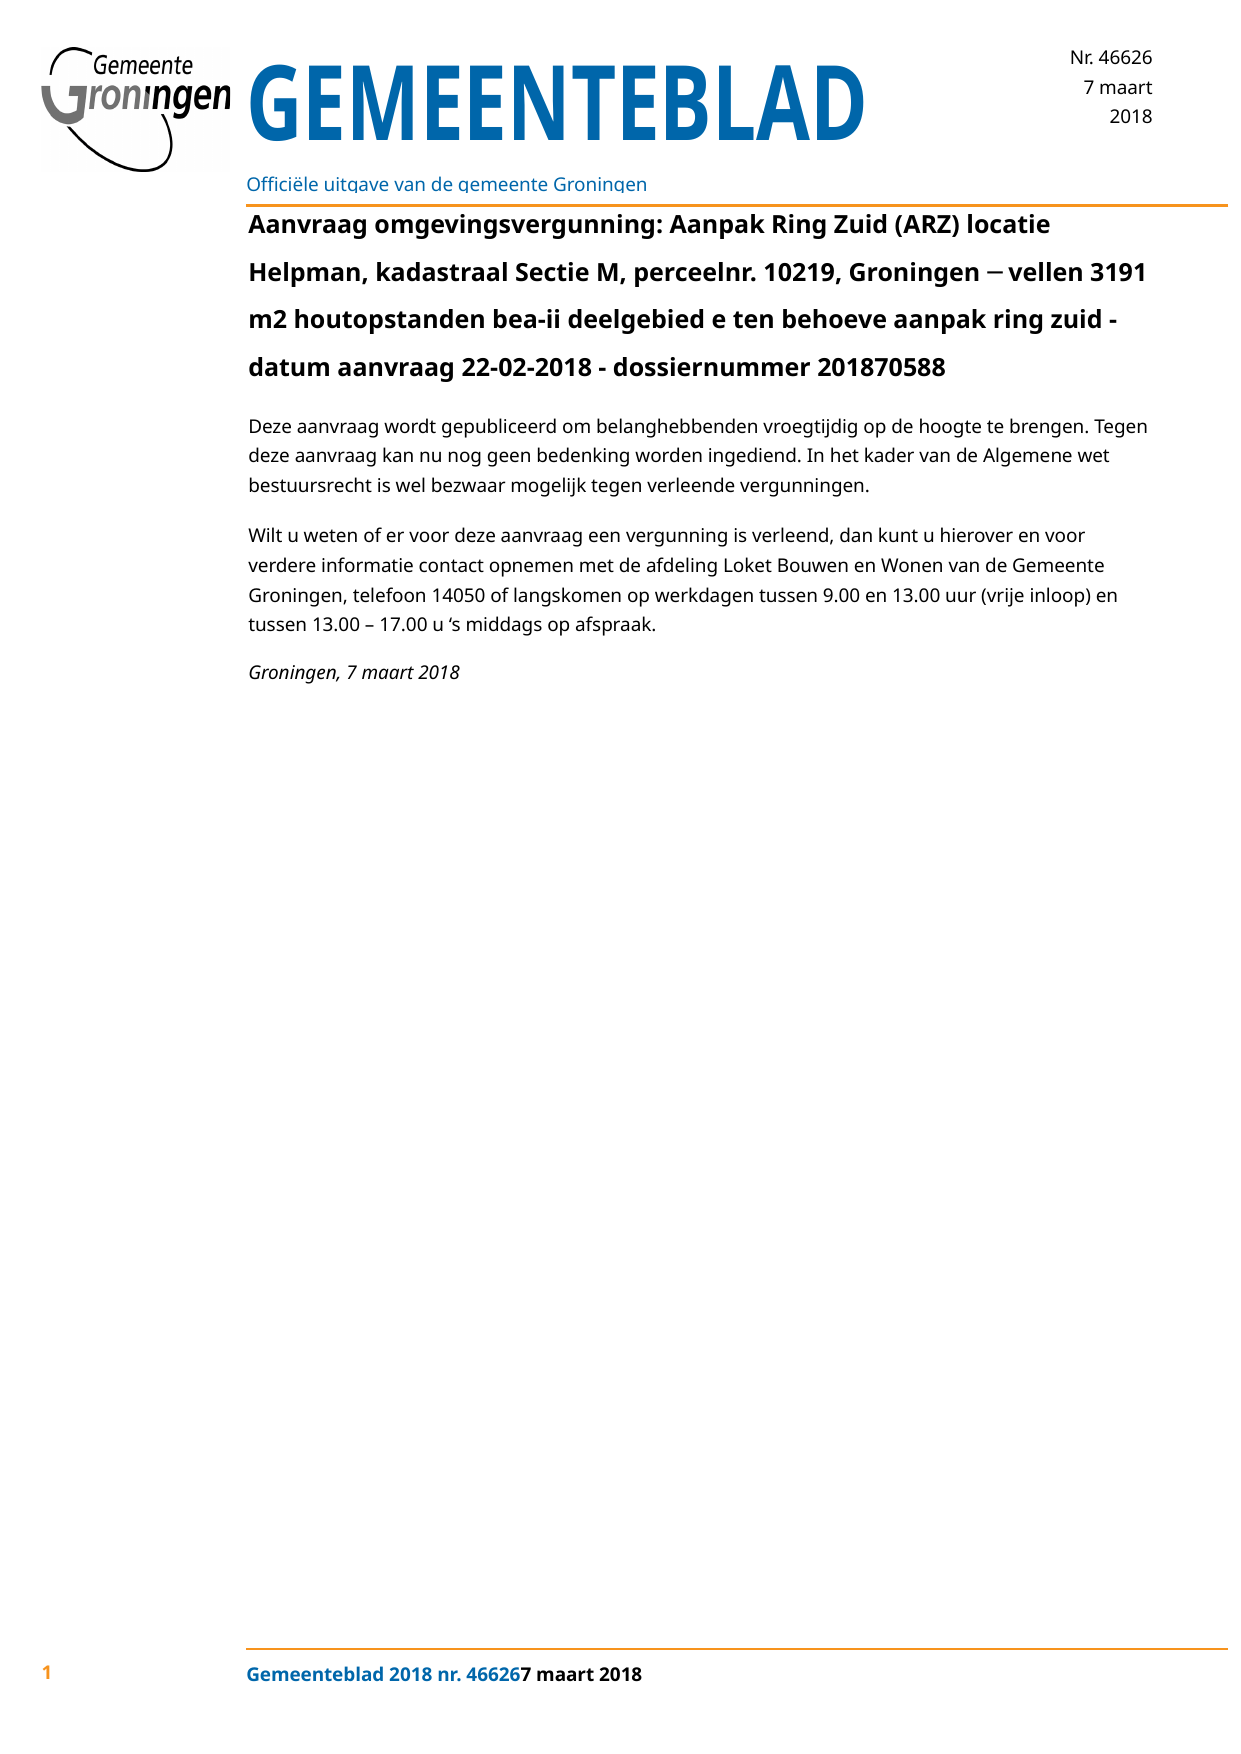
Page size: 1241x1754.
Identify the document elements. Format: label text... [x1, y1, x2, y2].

text Deze aanvraag wordt gepubliceerd om belanghebbenden vroegtijdig op de hoogte te brengen. Tegen deze aanvraag kan nu nog geen bedenking worden ingediend. In het kader van de Algemene wet bestuursrecht is wel bezwaar mogelijk tegen verleende vergunningen. [248, 413, 1152, 498]
picture [41, 47, 231, 172]
text Aanvraag omgevingsvergunning: Aanpak Ring Zuid (ARZ) locatie Helpman, kadastraal Sectie M, perceelnr. 10219, Groningen ─ vellen 3191 m2 houtopstanden bea-ii deelgebied e ten behoeve aanpak ring zuid - datum aanvraag 22-02-2018 - dossiernummer 201870588 [248, 207, 1152, 384]
text Wilt u weten of er voor deze aanvraag een vergunning is verleend, dan kunt u hierover en voor verdere informatie contact opnemen met de afdeling Loket Bouwen en Wonen van de Gemeente Groningen, telefoon 14050 of langskomen op werkdagen tussen 9.00 en 13.00 uur (vrije inloop) en tussen 13.00 – 17.00 u ‘s middags op afspraak. [248, 523, 1152, 637]
text Groningen, 7 maart 2018 [248, 659, 1152, 685]
